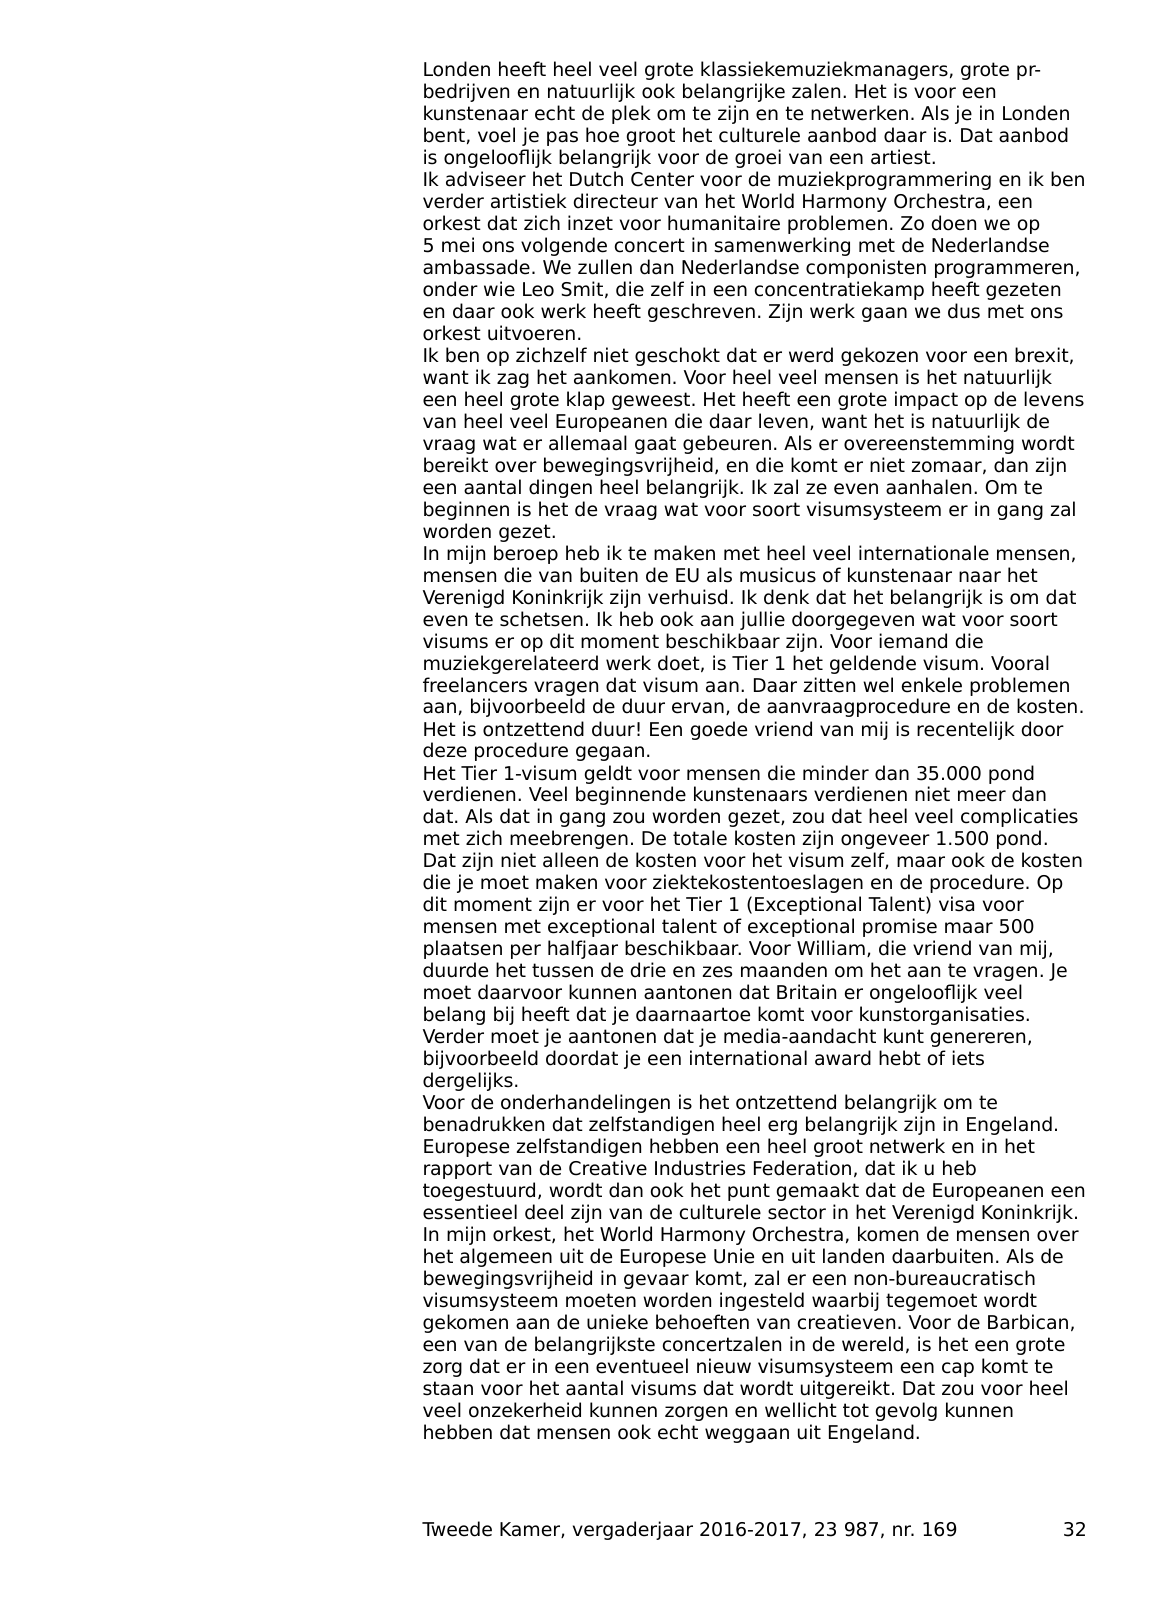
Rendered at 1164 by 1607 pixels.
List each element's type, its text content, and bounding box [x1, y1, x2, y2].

text Het Tier 1-visum geldt voor mensen die minder dan 35.000 pond verdienen. Veel beginnende kunstenaars verdienen niet meer dan dat. Als dat in gang zou worden gezet, zou dat heel veel complicaties met zich meebrengen. De totale kosten zijn ongeveer 1.500 pond. Dat zijn niet alleen de kosten voor het visum zelf, maar ook de kosten die je moet maken voor ziektekostentoeslagen en de procedure. Op dit moment zijn er voor het Tier 1 (Exceptional Talent) visa voor mensen met exceptional talent of exceptional promise maar 500 plaatsen per halfjaar beschikbaar. Voor William, die vriend van mij, duurde het tussen de drie en zes maanden om het aan te vragen. Je moet daarvoor kunnen aantonen dat Britain er ongelooflijk veel belang bij heeft dat je daarnaartoe komt voor kunstorganisaties. Verder moet je aantonen dat je media-aandacht kunt genereren, bijvoorbeeld doordat je een international award hebt of iets dergelijks. [422, 762, 1087, 1092]
text Ik ben op zichzelf niet geschokt dat er werd gekozen voor een brexit, want ik zag het aankomen. Voor heel veel mensen is het natuurlijk een heel grote klap geweest. Het heeft een grote impact op de levens van heel veel Europeanen die daar leven, want het is natuurlijk de vraag wat er allemaal gaat gebeuren. Als er overeenstemming wordt bereikt over bewegingsvrijheid, en die komt er niet zomaar, dan zijn een aantal dingen heel belangrijk. Ik zal ze even aanhalen. Om te beginnen is het de vraag wat voor soort visumsysteem er in gang zal worden gezet. [422, 345, 1087, 543]
text Londen heeft heel veel grote klassiekemuziekmanagers, grote pr-bedrijven en natuurlijk ook belangrijke zalen. Het is voor een kunstenaar echt de plek om te zijn en te netwerken. Als je in Londen bent, voel je pas hoe groot het culturele aanbod daar is. Dat aanbod is ongelooflijk belangrijk voor de groei van een artiest. [422, 59, 1087, 169]
text Voor de onderhandelingen is het ontzettend belangrijk om te benadrukken dat zelfstandigen heel erg belangrijk zijn in Engeland. Europese zelfstandigen hebben een heel groot netwerk en in het rapport van de Creative Industries Federation, dat ik u heb toegestuurd, wordt dan ook het punt gemaakt dat de Europeanen een essentieel deel zijn van de culturele sector in het Verenigd Koninkrijk. In mijn orkest, het World Harmony Orchestra, komen de mensen over het algemeen uit de Europese Unie en uit landen daarbuiten. Als de bewegingsvrijheid in gevaar komt, zal er een non-bureaucratisch visumsysteem moeten worden ingesteld waarbij tegemoet wordt gekomen aan de unieke behoeften van creatieven. Voor de Barbican, een van de belangrijkste concertzalen in de wereld, is het een grote zorg dat er in een eventueel nieuw visumsysteem een cap komt te staan voor het aantal visums dat wordt uitgereikt. Dat zou voor heel veel onzekerheid kunnen zorgen en wellicht tot gevolg kunnen hebben dat mensen ook echt weggaan uit Engeland. [422, 1092, 1087, 1444]
text Ik adviseer het Dutch Center voor de muziekprogrammering en ik ben verder artistiek directeur van het World Harmony Orchestra, een orkest dat zich inzet voor humanitaire problemen. Zo doen we op 5 mei ons volgende concert in samenwerking met de Nederlandse ambassade. We zullen dan Nederlandse componisten programmeren, onder wie Leo Smit, die zelf in een concentratiekamp heeft gezeten en daar ook werk heeft geschreven. Zijn werk gaan we dus met ons orkest uitvoeren. [422, 169, 1087, 345]
text In mijn beroep heb ik te maken met heel veel internationale mensen, mensen die van buiten de EU als musicus of kunstenaar naar het Verenigd Koninkrijk zijn verhuisd. Ik denk dat het belangrijk is om dat even te schetsen. Ik heb ook aan jullie doorgegeven wat voor soort visums er op dit moment beschikbaar zijn. Voor iemand die muziekgerelateerd werk doet, is Tier 1 het geldende visum. Vooral freelancers vragen dat visum aan. Daar zitten wel enkele problemen aan, bijvoorbeeld de duur ervan, de aanvraagprocedure en de kosten. Het is ontzettend duur! Een goede vriend van mij is recentelijk door deze procedure gegaan. [422, 543, 1087, 762]
